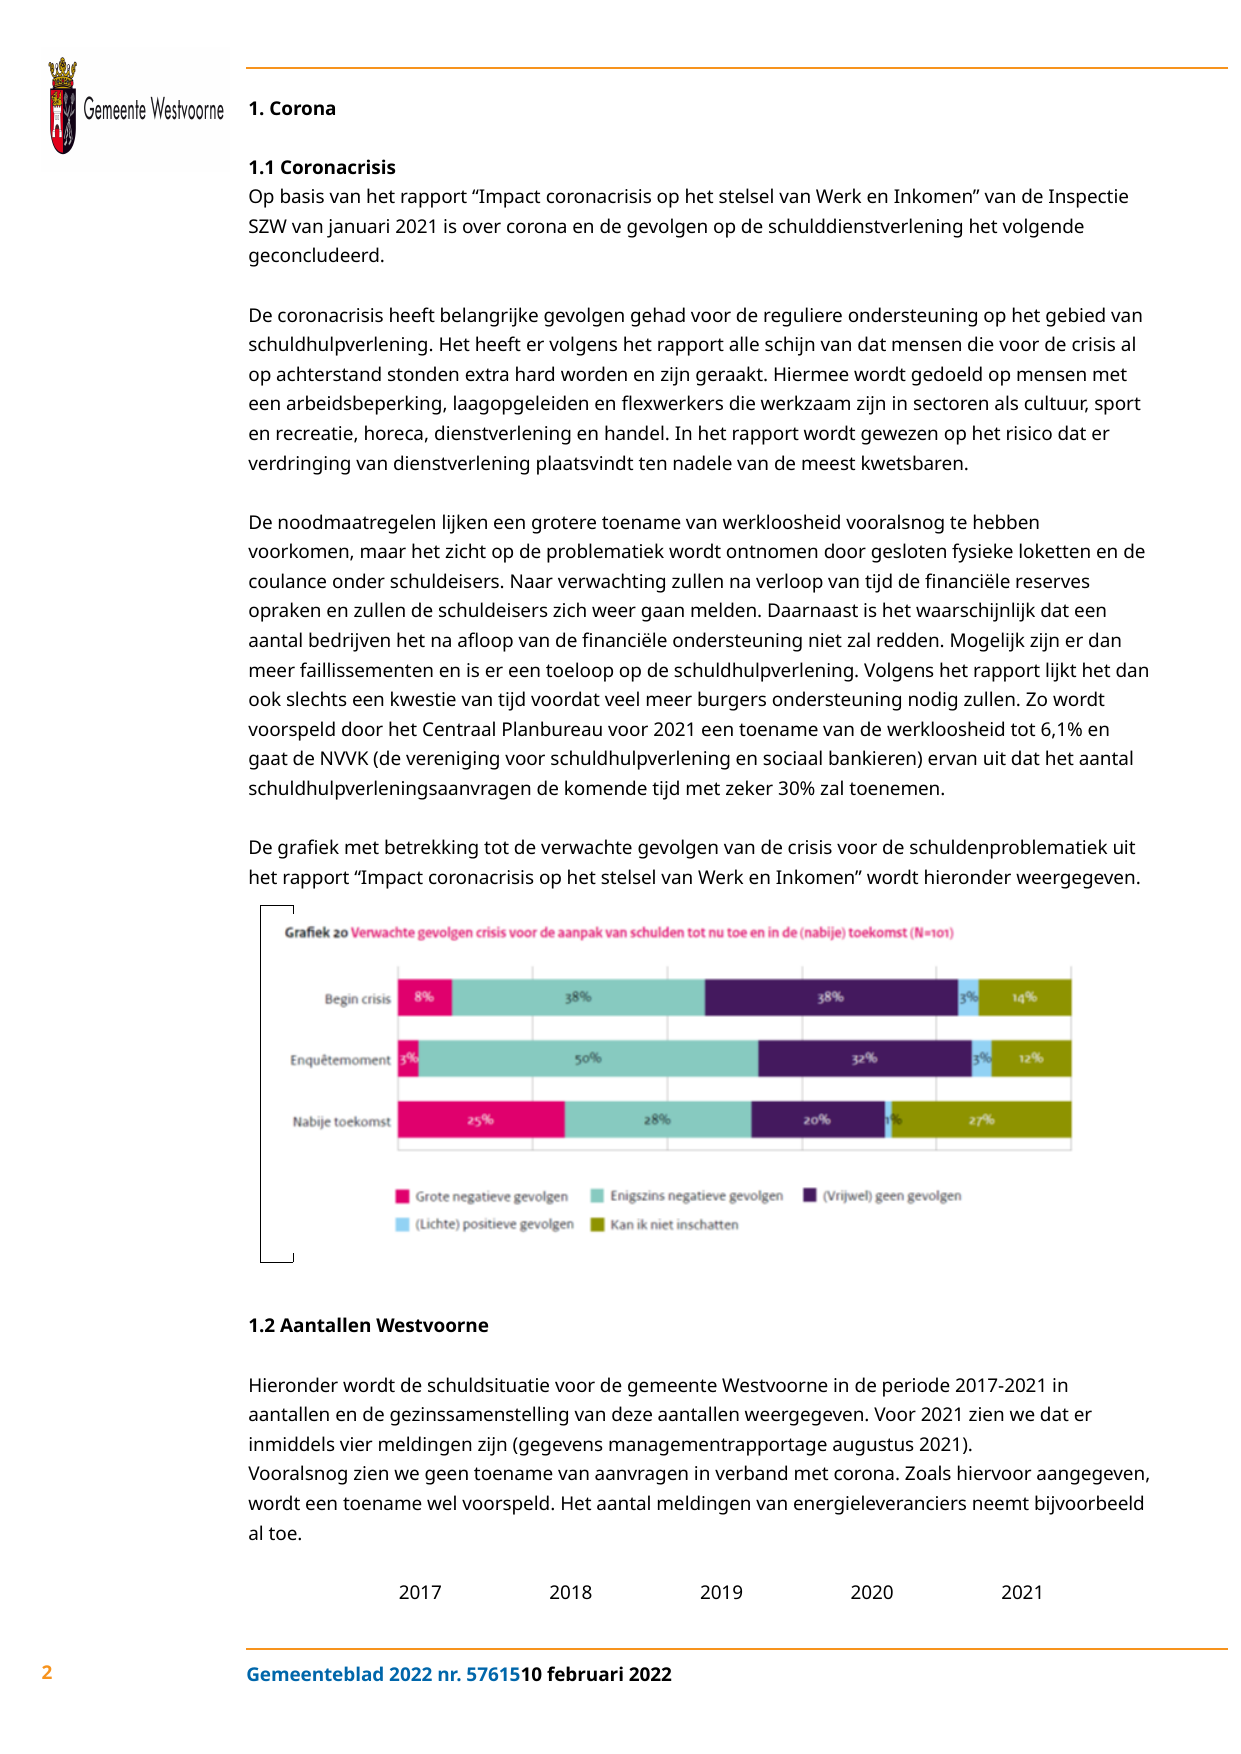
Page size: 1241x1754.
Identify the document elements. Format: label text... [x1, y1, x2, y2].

text De coronacrisis heeft belangrijke gevolgen gehad voor de reguliere ondersteuning op het gebied van schuldhulpverlening. Het heeft er volgens het rapport alle schijn van dat mensen die voor de crisis al op achterstand stonden extra hard worden en zijn geraakt. Hiermee wordt gedoeld op mensen met een arbeidsbeperking, laagopgeleiden en flexwerkers die werkzaam zijn in sectoren als cultuur, sport en recreatie, horeca, dienstverlening en handel. In het rapport wordt gewezen op het risico dat er verdringing van dienstverlening plaatsvindt ten nadele van de meest kwetsbaren. [248, 302, 1152, 476]
text Vooralsnog zien we geen toename van aanvragen in verband met corona. Zoals hiervoor aangegeven, wordt een toename wel voorspeld. Het aantal meldingen van energieleveranciers neemt bijvoorbeeld al toe. [248, 1461, 1152, 1546]
picture [41, 47, 231, 172]
picture [268, 914, 1096, 1253]
table_header 2017 [399, 1579, 549, 1605]
text De grafiek met betrekking tot de verwachte gevolgen van de crisis voor de schuldenproblematiek uit het rapport “Impact coronacrisis op het stelsel van Werk en Inkomen” wordt hieronder weergegeven. [248, 834, 1152, 890]
text 1.1 Coronacrisis [248, 154, 1152, 180]
text Op basis van het rapport “Impact coronacrisis op het stelsel van Werk en Inkomen” van de Inspectie SZW van januari 2021 is over corona en de gevolgen op de schulddienstverlening het volgende geconcludeerd. [248, 183, 1152, 268]
text De noodmaatregelen lijken een grotere toename van werkloosheid vooralsnog te hebben voorkomen, maar het zicht op de problematiek wordt ontnomen door gesloten fysieke loketten en de coulance onder schuldeisers. Naar verwachting zullen na verloop van tijd de financiële reserves opraken en zullen de schuldeisers zich weer gaan melden. Daarnaast is het waarschijnlijk dat een aantal bedrijven het na afloop van de financiële ondersteuning niet zal redden. Mogelijk zijn er dan meer faillissementen en is er een toeloop op de schuldhulpverlening. Volgens het rapport lijkt het dan ook slechts een kwestie van tijd voordat veel meer burgers ondersteuning nodig zullen. Zo wordt voorspeld door het Centraal Planbureau voor 2021 een toename van de werkloosheid tot 6,1% en gaat de NVVK (de vereniging voor schuldhulpverlening en sociaal bankieren) ervan uit dat het aantal schuldhulpverleningsaanvragen de komende tijd met zeker 30% zal toenemen. [248, 509, 1152, 801]
text 1. Corona [248, 95, 1152, 121]
table_header 2021 [1001, 1579, 1152, 1605]
text Hieronder wordt de schuldsituatie voor de gemeente Westvoorne in de periode 2017-2021 in aantallen en de gezinssamenstelling van deze aantallen weergegeven. Voor 2021 zien we dat er inmiddels vier meldingen zijn (gegevens managementrapportage augustus 2021). [248, 1372, 1152, 1457]
table_header 2019 [700, 1579, 850, 1605]
table_header 2020 [850, 1579, 1001, 1605]
text 1.2 Aantallen Westvoorne [248, 1313, 1152, 1338]
table_header 2018 [549, 1579, 700, 1605]
table_header [248, 1579, 398, 1605]
